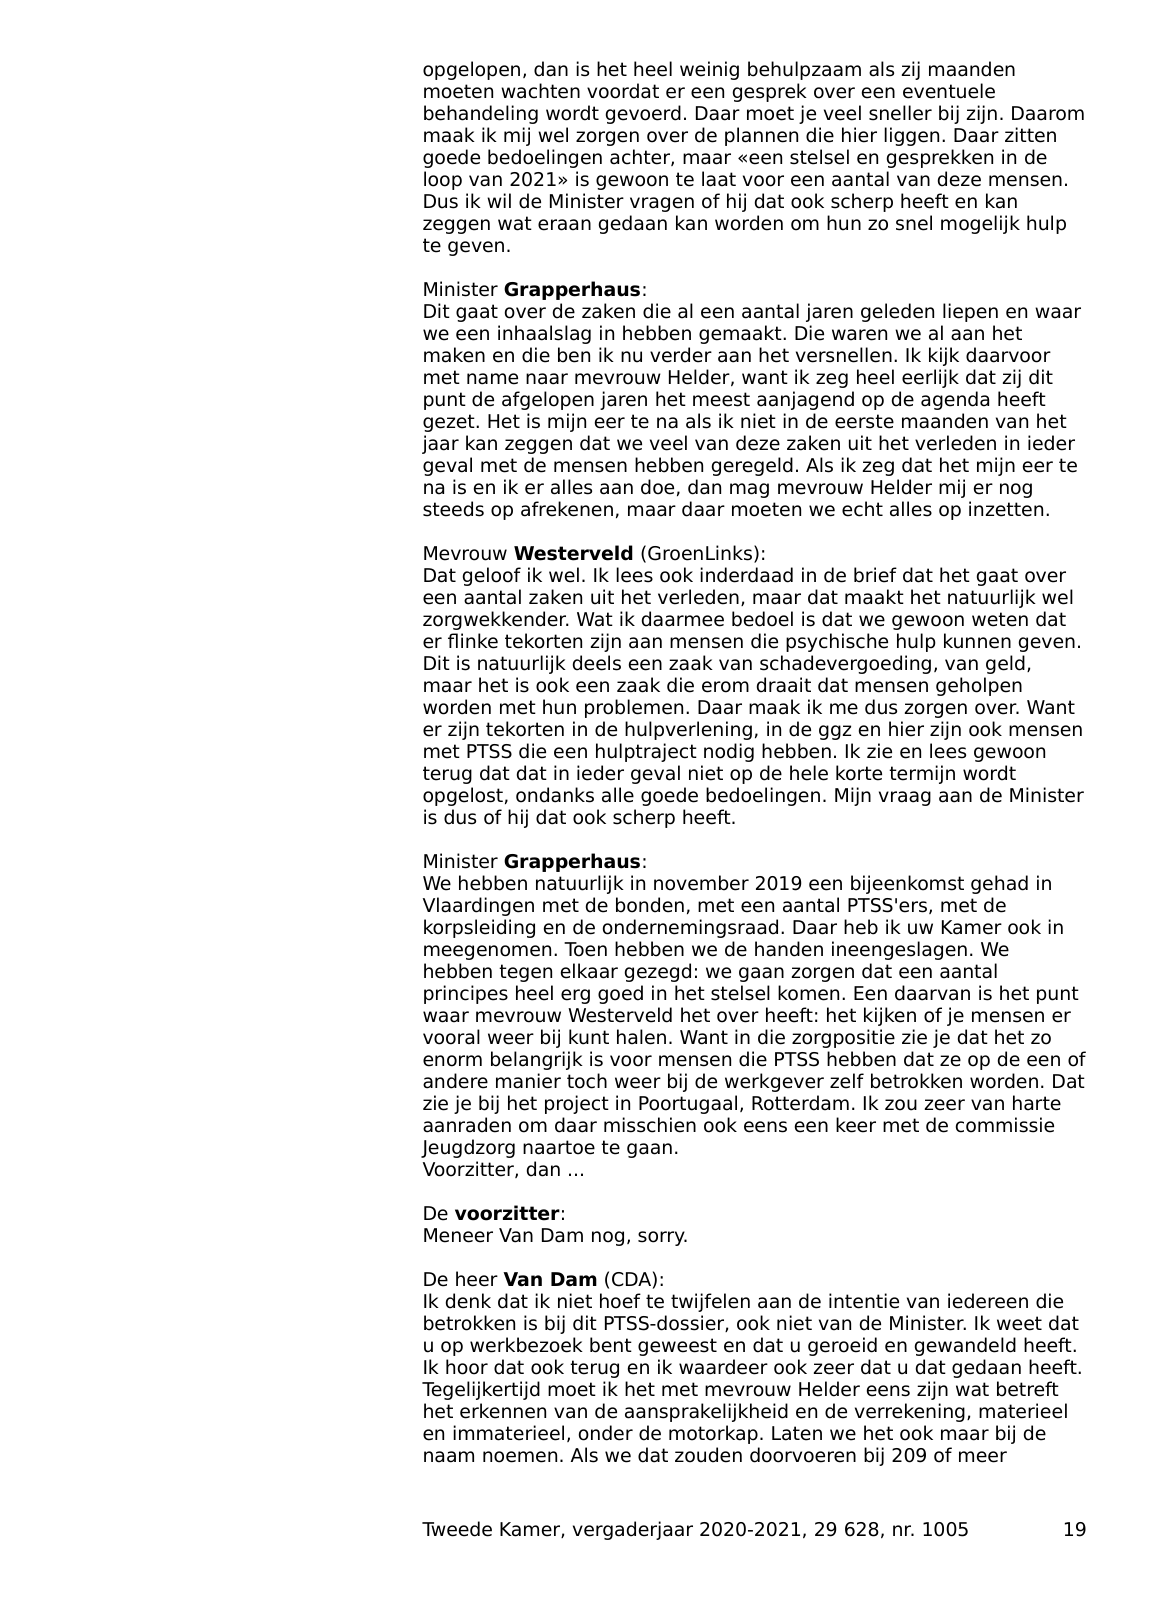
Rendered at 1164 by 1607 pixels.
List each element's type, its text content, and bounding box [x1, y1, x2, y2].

text Mevrouw Westerveld (GroenLinks): [422, 543, 1087, 565]
text We hebben natuurlijk in november 2019 een bijeenkomst gehad in Vlaardingen met de bonden, met een aantal PTSS'ers, met de korpsleiding en de ondernemingsraad. Daar heb ik uw Kamer ook in meegenomen. Toen hebben we de handen ineengeslagen. We hebben tegen elkaar gezegd: we gaan zorgen dat een aantal principes heel erg goed in het stelsel komen. Een daarvan is het punt waar mevrouw Westerveld het over heeft: het kijken of je mensen er vooral weer bij kunt halen. Want in die zorgpositie zie je dat het zo enorm belangrijk is voor mensen die PTSS hebben dat ze op de een of andere manier toch weer bij de werkgever zelf betrokken worden. Dat zie je bij het project in Poortugaal, Rotterdam. Ik zou zeer van harte aanraden om daar misschien ook eens een keer met de commissie Jeugdzorg naartoe te gaan. [422, 873, 1087, 1159]
text Meneer Van Dam nog, sorry. [422, 1225, 1087, 1247]
text De voorzitter: [422, 1203, 1087, 1225]
text Minister Grapperhaus: [422, 851, 1087, 873]
text Minister Grapperhaus: [422, 279, 1087, 301]
text De heer Van Dam (CDA): [422, 1269, 1087, 1291]
text Ik denk dat ik niet hoef te twijfelen aan de intentie van iedereen die betrokken is bij dit PTSS-dossier, ook niet van de Minister. Ik weet dat u op werkbezoek bent geweest en dat u geroeid en gewandeld heeft. Ik hoor dat ook terug en ik waardeer ook zeer dat u dat gedaan heeft. Tegelijkertijd moet ik het met mevrouw Helder eens zijn wat betreft het erkennen van de aansprakelijkheid en de verrekening, materieel en immaterieel, onder de motorkap. Laten we het ook maar bij de naam noemen. Als we dat zouden doorvoeren bij 209 of meer [422, 1291, 1087, 1467]
text Dat geloof ik wel. Ik lees ook inderdaad in de brief dat het gaat over een aantal zaken uit het verleden, maar dat maakt het natuurlijk wel zorgwekkender. Wat ik daarmee bedoel is dat we gewoon weten dat er flinke tekorten zijn aan mensen die psychische hulp kunnen geven. Dit is natuurlijk deels een zaak van schadevergoeding, van geld, maar het is ook een zaak die erom draait dat mensen geholpen worden met hun problemen. Daar maak ik me dus zorgen over. Want er zijn tekorten in de hulpverlening, in de ggz en hier zijn ook mensen met PTSS die een hulptraject nodig hebben. Ik zie en lees gewoon terug dat dat in ieder geval niet op de hele korte termijn wordt opgelost, ondanks alle goede bedoelingen. Mijn vraag aan de Minister is dus of hij dat ook scherp heeft. [422, 565, 1087, 829]
text Dit gaat over de zaken die al een aantal jaren geleden liepen en waar we een inhaalslag in hebben gemaakt. Die waren we al aan het maken en die ben ik nu verder aan het versnellen. Ik kijk daarvoor met name naar mevrouw Helder, want ik zeg heel eerlijk dat zij dit punt de afgelopen jaren het meest aanjagend op de agenda heeft gezet. Het is mijn eer te na als ik niet in de eerste maanden van het jaar kan zeggen dat we veel van deze zaken uit het verleden in ieder geval met de mensen hebben geregeld. Als ik zeg dat het mijn eer te na is en ik er alles aan doe, dan mag mevrouw Helder mij er nog steeds op afrekenen, maar daar moeten we echt alles op inzetten. [422, 301, 1087, 521]
text Voorzitter, dan ... [422, 1159, 1087, 1181]
text opgelopen, dan is het heel weinig behulpzaam als zij maanden moeten wachten voordat er een gesprek over een eventuele behandeling wordt gevoerd. Daar moet je veel sneller bij zijn. Daarom maak ik mij wel zorgen over de plannen die hier liggen. Daar zitten goede bedoelingen achter, maar «een stelsel en gesprekken in de loop van 2021» is gewoon te laat voor een aantal van deze mensen. Dus ik wil de Minister vragen of hij dat ook scherp heeft en kan zeggen wat eraan gedaan kan worden om hun zo snel mogelijk hulp te geven. [422, 59, 1087, 257]
